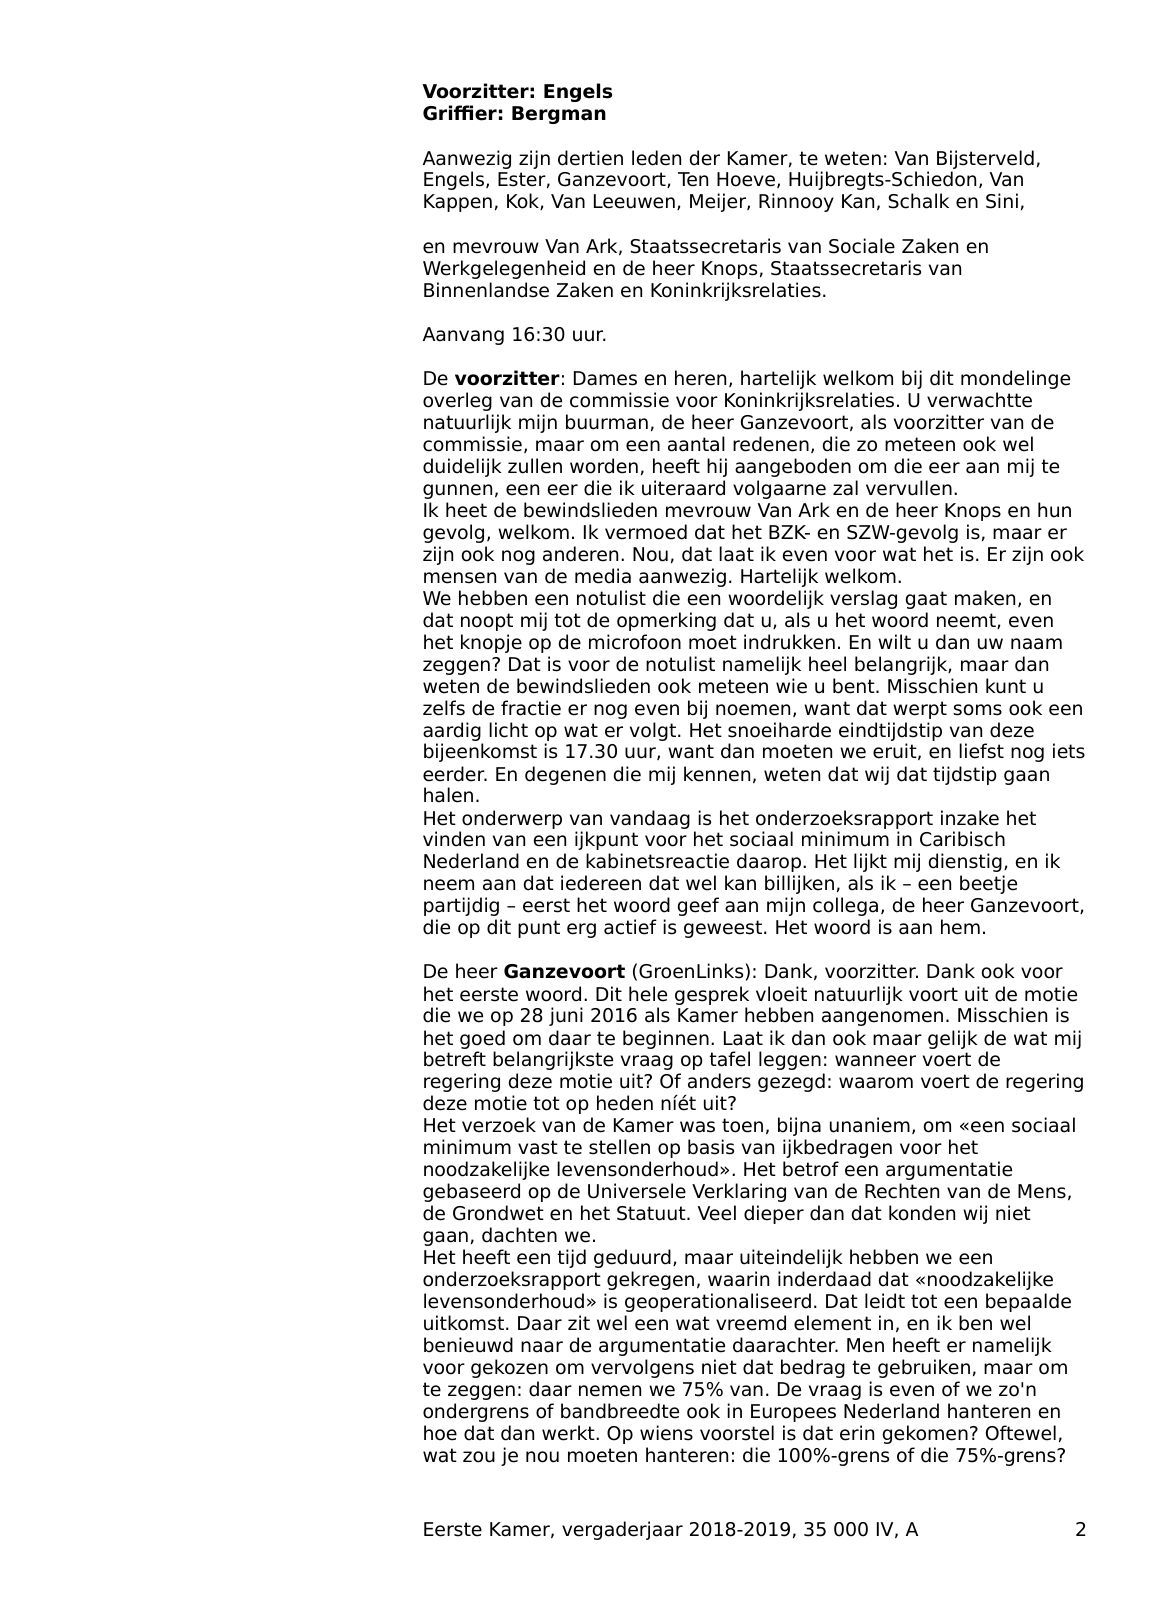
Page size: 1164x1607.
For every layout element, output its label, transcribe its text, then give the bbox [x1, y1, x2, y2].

text Griffier: Bergman [422, 103, 1087, 125]
text Voorzitter: Engels [422, 81, 1087, 103]
text We hebben een notulist die een woordelijk verslag gaat maken, en dat noopt mij tot de opmerking dat u, als u het woord neemt, even het knopje op de microfoon moet indrukken. En wilt u dan uw naam zeggen? Dat is voor de notulist namelijk heel belangrijk, maar dan weten de bewindslieden ook meteen wie u bent. Misschien kunt u zelfs de fractie er nog even bij noemen, want dat werpt soms ook een aardig licht op wat er volgt. Het snoeiharde eindtijdstip van deze bijeenkomst is 17.30 uur, want dan moeten we eruit, en liefst nog iets eerder. En degenen die mij kennen, weten dat wij dat tijdstip gaan halen. [422, 588, 1087, 807]
text De voorzitter: Dames en heren, hartelijk welkom bij dit mondelinge overleg van de commissie voor Koninkrijksrelaties. U verwachtte natuurlijk mijn buurman, de heer Ganzevoort, als voorzitter van de commissie, maar om een aantal redenen, die zo meteen ook wel duidelijk zullen worden, heeft hij aangeboden om die eer aan mij te gunnen, een eer die ik uiteraard volgaarne zal vervullen. [422, 368, 1087, 500]
text Het heeft een tijd geduurd, maar uiteindelijk hebben we een onderzoeksrapport gekregen, waarin inderdaad dat «noodzakelijke levensonderhoud» is geoperationaliseerd. Dat leidt tot een bepaalde uitkomst. Daar zit wel een wat vreemd element in, en ik ben wel benieuwd naar de argumentatie daarachter. Men heeft er namelijk voor gekozen om vervolgens niet dat bedrag te gebruiken, maar om te zeggen: daar nemen we 75% van. De vraag is even of we zo'n ondergrens of bandbreedte ook in Europees Nederland hanteren en hoe dat dan werkt. Op wiens voorstel is dat erin gekomen? Oftewel, wat zou je nou moeten hanteren: die 100%-grens of die 75%-grens? [422, 1247, 1087, 1467]
text Het verzoek van de Kamer was toen, bijna unaniem, om «een sociaal minimum vast te stellen op basis van ijkbedragen voor het noodzakelijke levensonderhoud». Het betrof een argumentatie gebaseerd op de Universele Verklaring van de Rechten van de Mens, de Grondwet en het Statuut. Veel dieper dan dat konden wij niet gaan, dachten we. [422, 1115, 1087, 1247]
text en mevrouw Van Ark, Staatssecretaris van Sociale Zaken en Werkgelegenheid en de heer Knops, Staatssecretaris van Binnenlandse Zaken en Koninkrijksrelaties. [422, 236, 1087, 301]
text Ik heet de bewindslieden mevrouw Van Ark en de heer Knops en hun gevolg, welkom. Ik vermoed dat het BZK- en SZW-gevolg is, maar er zijn ook nog anderen. Nou, dat laat ik even voor wat het is. Er zijn ook mensen van de media aanwezig. Hartelijk welkom. [422, 500, 1087, 588]
text Aanvang 16:30 uur. [422, 324, 1087, 346]
text Aanwezig zijn dertien leden der Kamer, te weten: Van Bijsterveld, Engels, Ester, Ganzevoort, Ten Hoeve, Huijbregts-Schiedon, Van Kappen, Kok, Van Leeuwen, Meijer, Rinnooy Kan, Schalk en Sini, [422, 147, 1087, 213]
text Het onderwerp van vandaag is het onderzoeksrapport inzake het vinden van een ijkpunt voor het sociaal minimum in Caribisch Nederland en de kabinetsreactie daarop. Het lijkt mij dienstig, en ik neem aan dat iedereen dat wel kan billijken, als ik – een beetje partijdig – eerst het woord geef aan mijn collega, de heer Ganzevoort, die op dit punt erg actief is geweest. Het woord is aan hem. [422, 807, 1087, 939]
text De heer Ganzevoort (GroenLinks): Dank, voorzitter. Dank ook voor het eerste woord. Dit hele gesprek vloeit natuurlijk voort uit de motie die we op 28 juni 2016 als Kamer hebben aangenomen. Misschien is het goed om daar te beginnen. Laat ik dan ook maar gelijk de wat mij betreft belangrijkste vraag op tafel leggen: wanneer voert de regering deze motie uit? Of anders gezegd: waarom voert de regering deze motie tot op heden níét uit? [422, 961, 1087, 1115]
